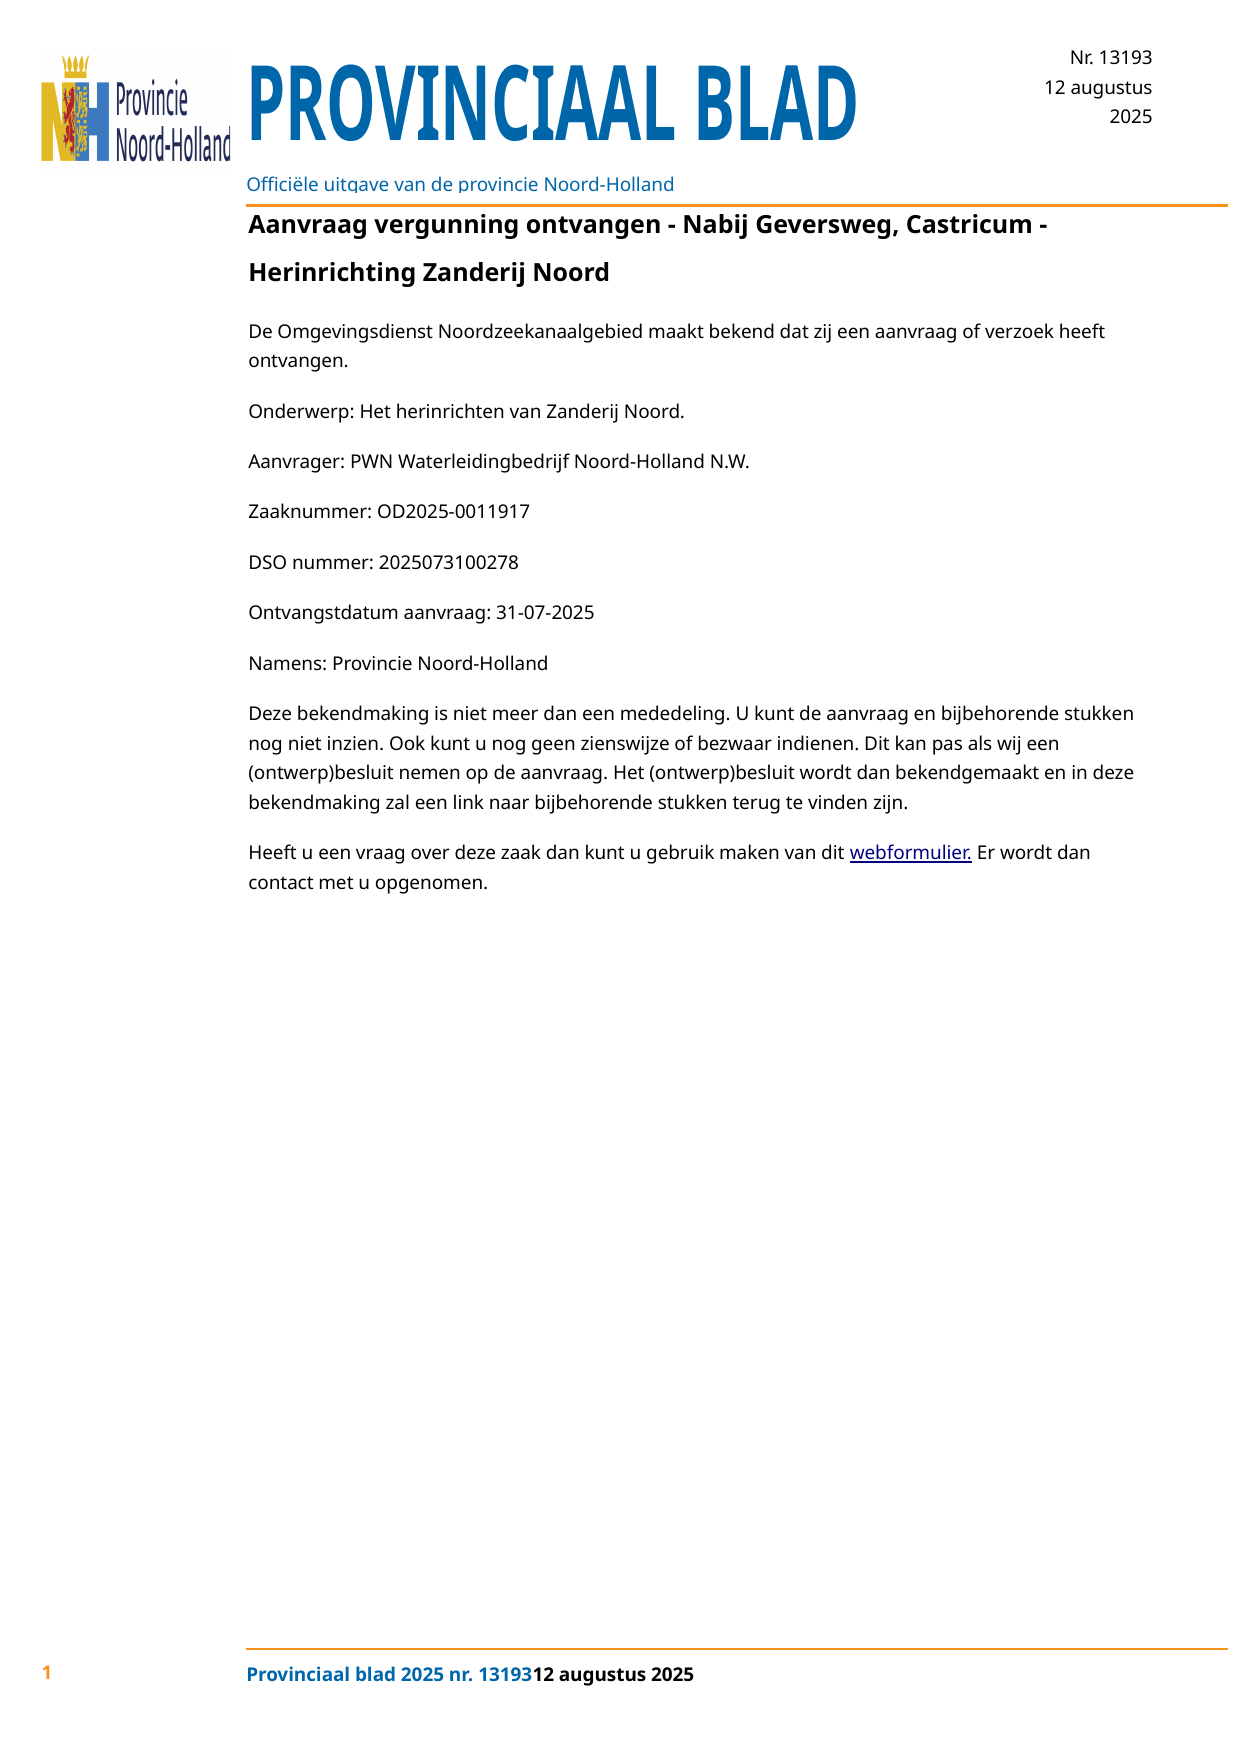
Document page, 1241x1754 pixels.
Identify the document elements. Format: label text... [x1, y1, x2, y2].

text Onderwerp: Het herinrichten van Zanderij Noord. [248, 398, 1152, 424]
text Namens: Provincie Noord-Holland [248, 650, 1152, 676]
text Heeft u een vraag over deze zaak dan kunt u gebruik maken van dit webformulier. Er wordt dan contact met u opgenomen. [248, 839, 1152, 895]
text Ontvangstdatum aanvraag: 31-07-2025 [248, 599, 1152, 625]
text Zaaknummer: OD2025-0011917 [248, 499, 1152, 524]
text De Omgevingsdienst Noordzeekanaalgebied maakt bekend dat zij een aanvraag of verzoek heeft ontvangen. [248, 318, 1152, 373]
text DSO nummer: 2025073100278 [248, 549, 1152, 575]
picture [41, 47, 231, 172]
text Aanvrager: PWN Waterleidingbedrijf Noord-Holland N.W. [248, 448, 1152, 474]
text Aanvraag vergunning ontvangen - Nabij Geversweg, Castricum - Herinrichting Zanderij Noord [248, 207, 1152, 288]
text Deze bekendmaking is niet meer dan een mededeling. U kunt de aanvraag en bijbehorende stukken nog niet inzien. Ook kunt u nog geen zienswijze of bezwaar indienen. Dit kan pas als wij een (ontwerp)besluit nemen op de aanvraag. Het (ontwerp)besluit wordt dan bekendgemaakt en in deze bekendmaking zal een link naar bijbehorende stukken terug te vinden zijn. [248, 700, 1152, 815]
